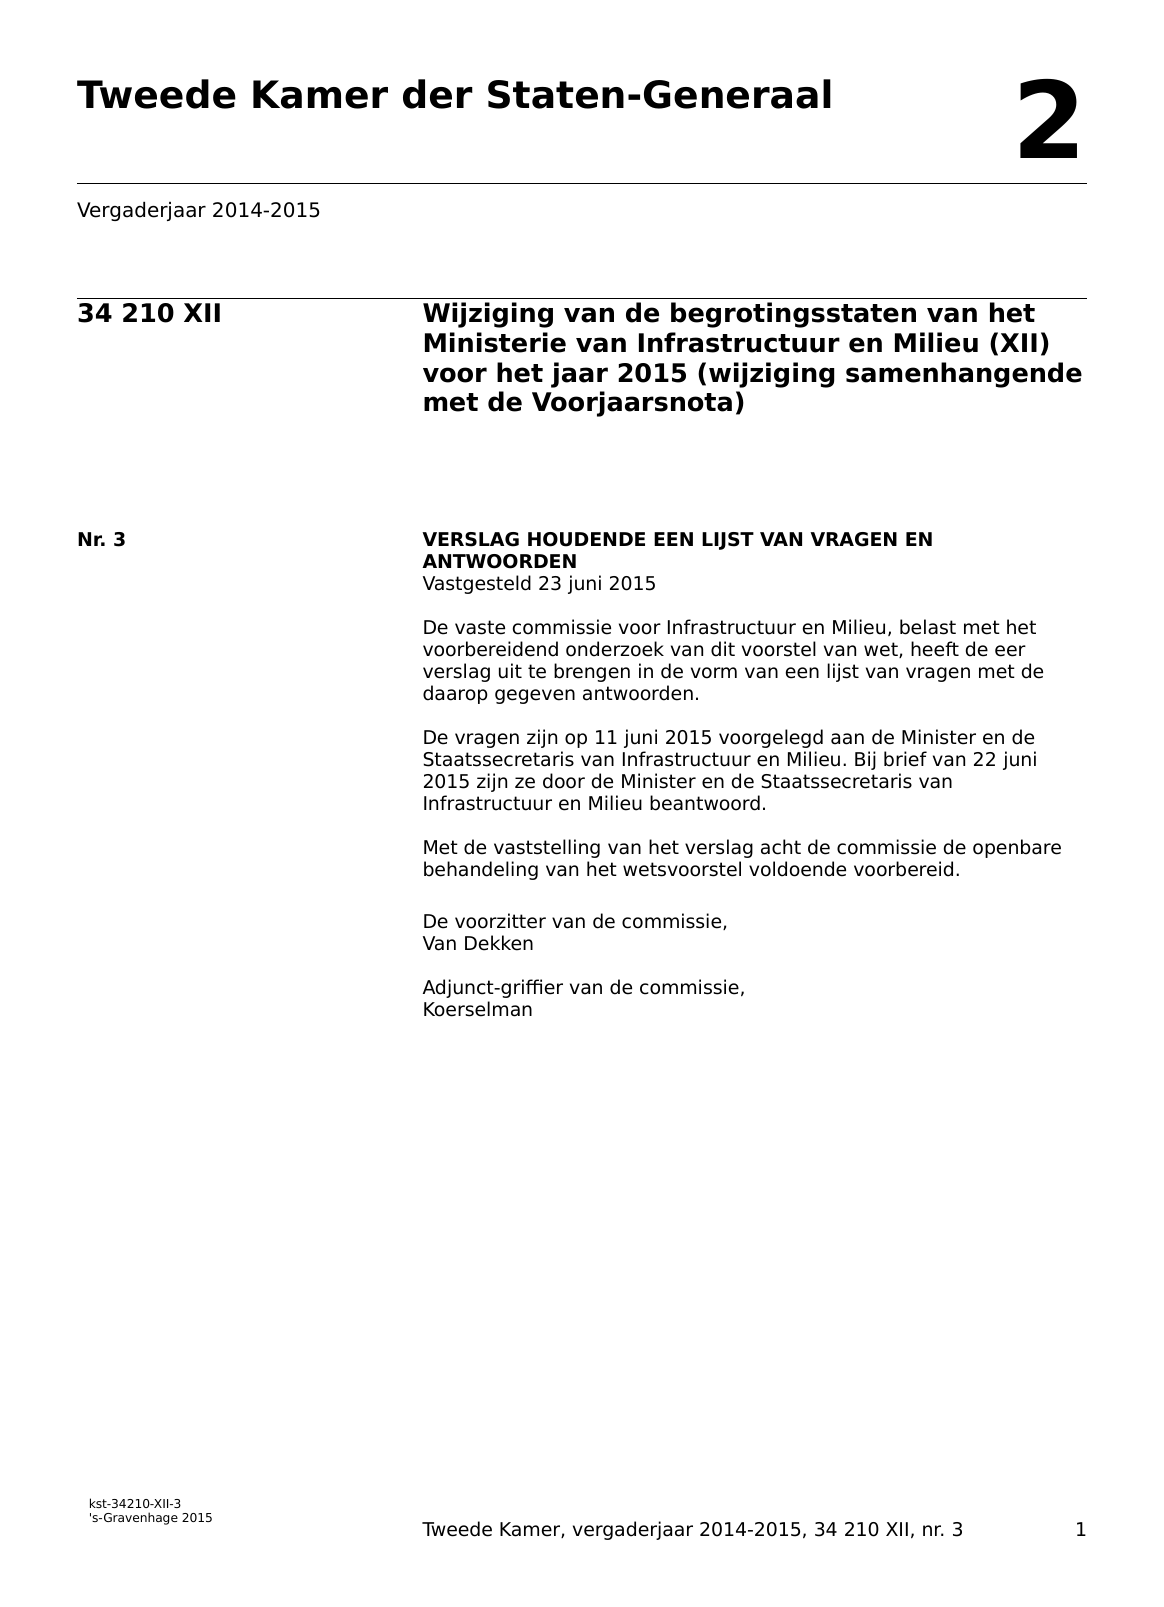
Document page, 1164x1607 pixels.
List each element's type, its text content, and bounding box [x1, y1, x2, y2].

text Vastgesteld 23 juni 2015 [422, 573, 1087, 595]
subtitle Nr. 3 VERSLAG HOUDENDE EEN LIJST VAN VRAGEN EN ANTWOORDEN [77, 529, 1087, 573]
text 's-Gravenhage 2015 [88, 1511, 323, 1525]
text Adjunct-griffier van de commissie, Koerselman [422, 977, 1087, 1021]
table_header 2 [886, 59, 1087, 183]
text De voorzitter van de commissie, Van Dekken [422, 911, 1087, 955]
subtitle 34 210 XII Wijziging van de begrotingsstaten van het Ministerie van Infrastructuur en Milieu (XII) voor het jaar 2015 (wijziging samenhangende met de Voorjaarsnota) [77, 299, 1087, 418]
text De vragen zijn op 11 juni 2015 voorgelegd aan de Minister en de Staatssecretaris van Infrastructuur en Milieu. Bij brief van 22 juni 2015 zijn ze door de Minister en de Staatssecretaris van Infrastructuur en Milieu beantwoord. [422, 727, 1087, 815]
table_header Tweede Kamer der Staten-Generaal [77, 59, 886, 183]
text kst-34210-XII-3 [88, 1497, 323, 1511]
table_cell Vergaderjaar 2014-2015 [77, 184, 1087, 298]
text Met de vaststelling van het verslag acht de commissie de openbare behandeling van het wetsvoorstel voldoende voorbereid. [422, 837, 1087, 881]
text De vaste commissie voor Infrastructuur en Milieu, belast met het voorbereidend onderzoek van dit voorstel van wet, heeft de eer verslag uit te brengen in de vorm van een lijst van vragen met de daarop gegeven antwoorden. [422, 617, 1087, 705]
